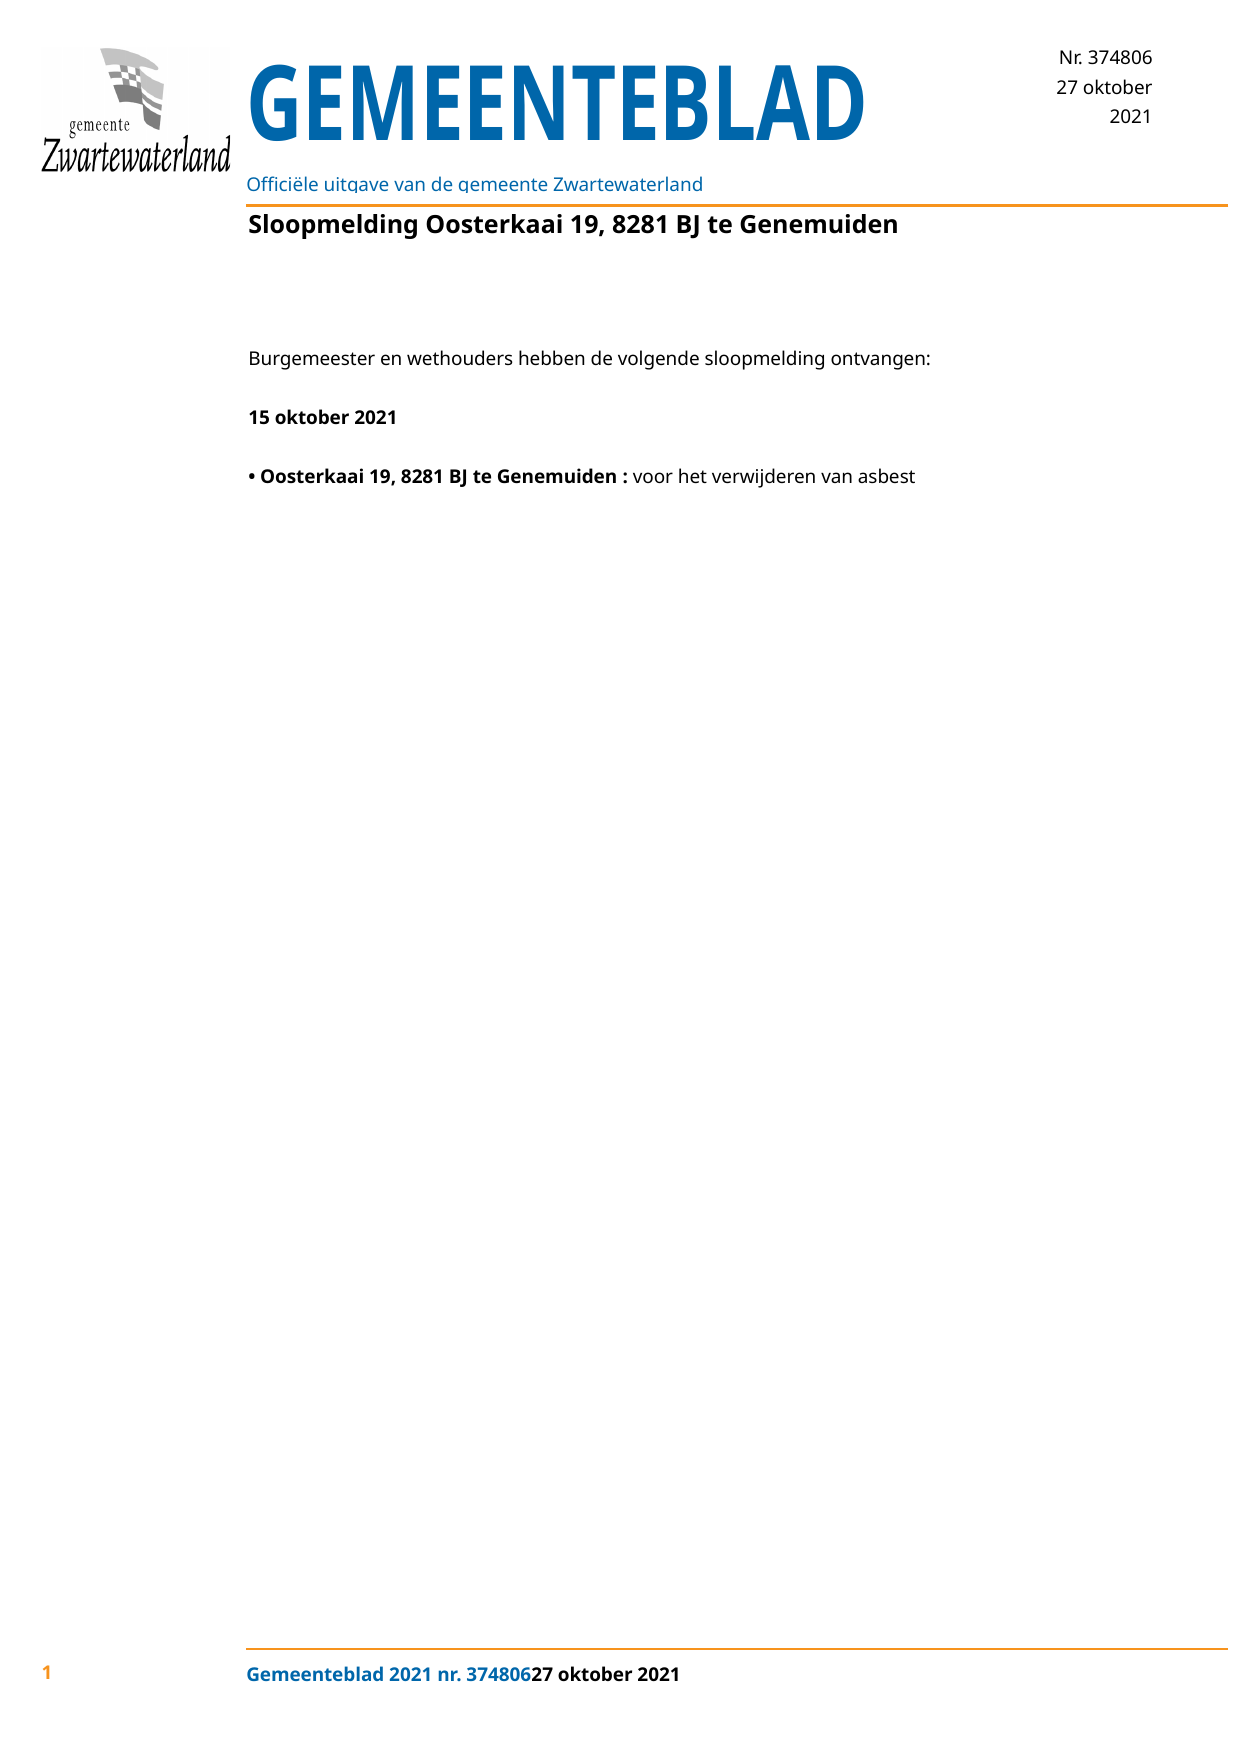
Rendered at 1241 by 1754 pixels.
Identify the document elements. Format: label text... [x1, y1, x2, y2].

text • Oosterkaai 19, 8281 BJ te Genemuiden : voor het verwijderen van asbest [248, 464, 1152, 489]
text Sloopmelding Oosterkaai 19, 8281 BJ te Genemuiden [248, 207, 1152, 241]
picture [41, 47, 231, 172]
text 15 oktober 2021 [248, 404, 1152, 430]
text Burgemeester en wethouders hebben de volgende sloopmelding ontvangen: [248, 345, 1152, 371]
